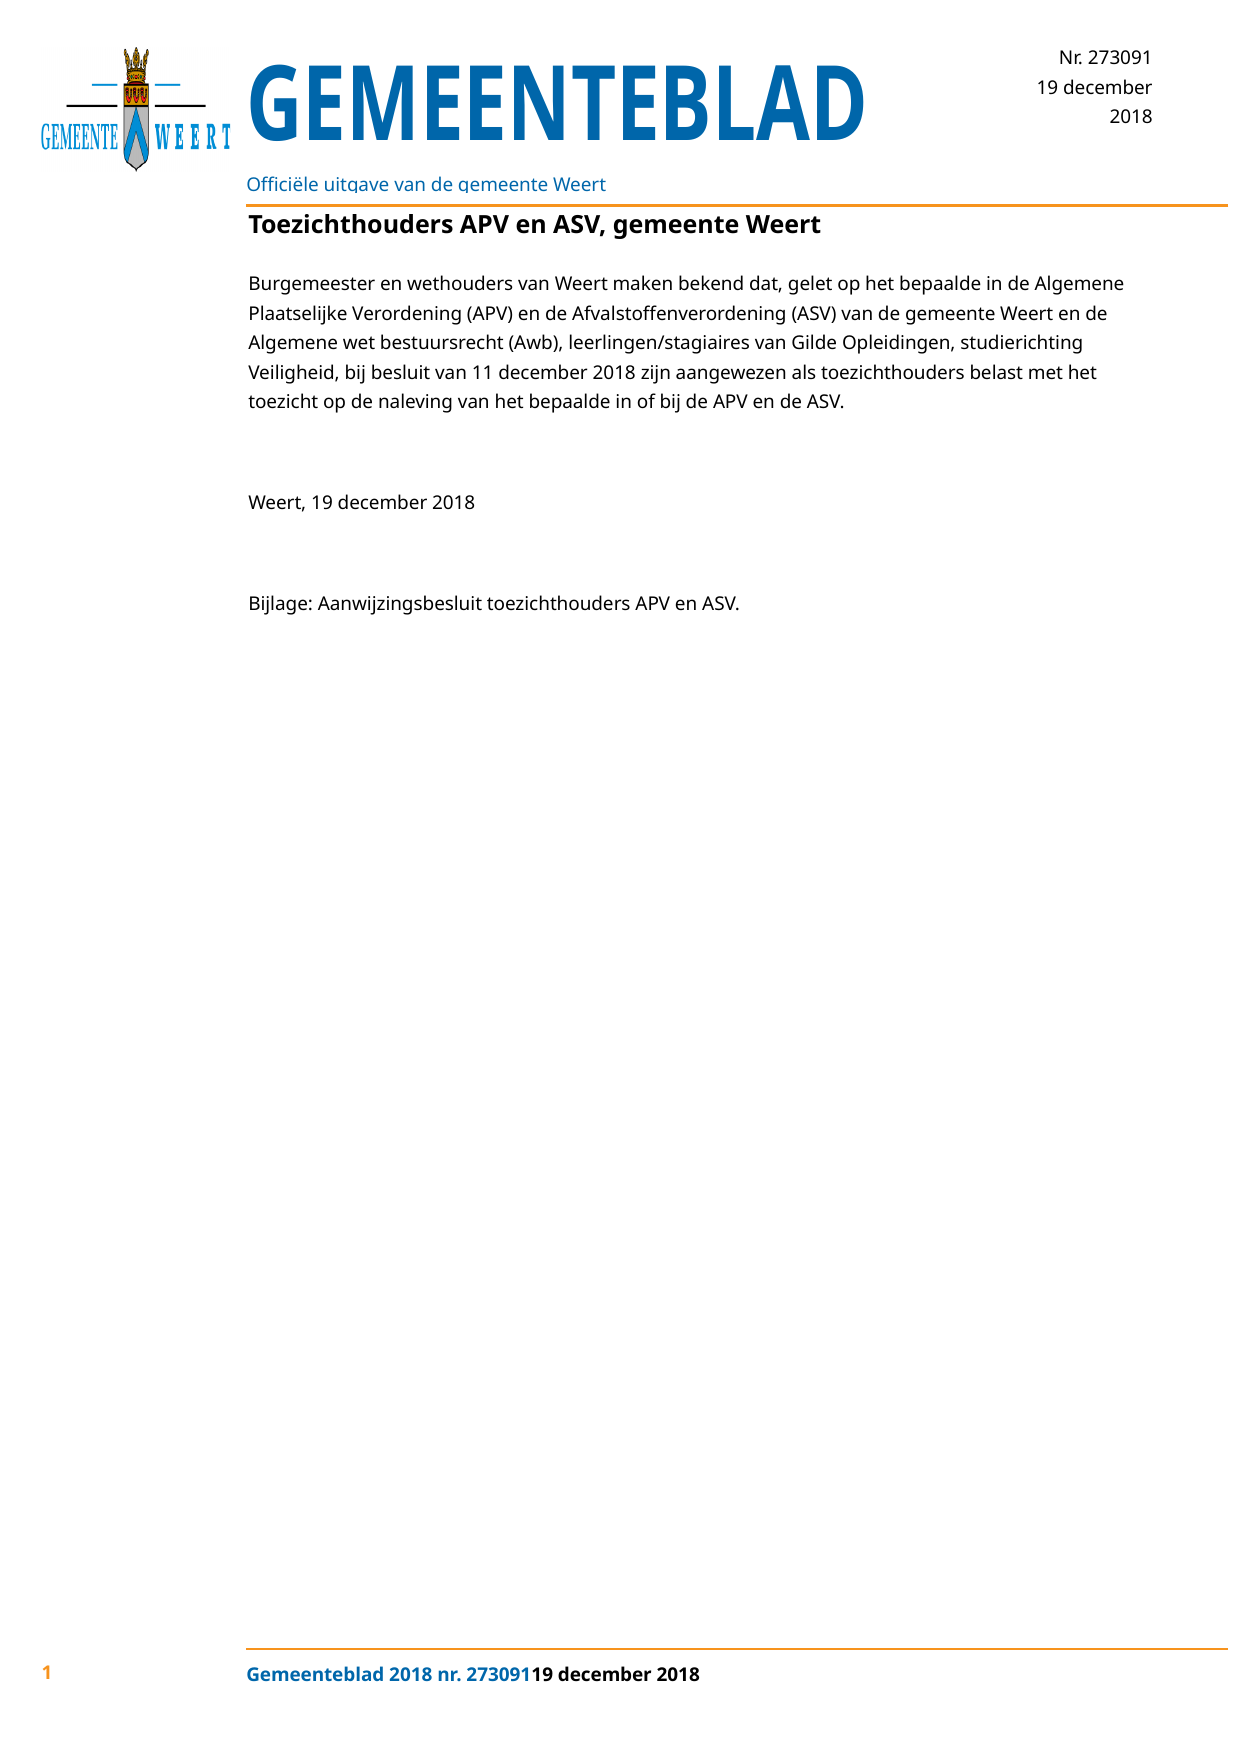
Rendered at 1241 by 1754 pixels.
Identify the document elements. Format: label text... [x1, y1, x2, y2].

text Burgemeester en wethouders van Weert maken bekend dat, gelet op het bepaalde in de Algemene Plaatselijke Verordening (APV) en de Afvalstoffenverordening (ASV) van de gemeente Weert en de Algemene wet bestuursrecht (Awb), leerlingen/stagiaires van Gilde Opleidingen, studierichting Veiligheid, bij besluit van 11 december 2018 zijn aangewezen als toezichthouders belast met het toezicht op de naleving van het bepaalde in of bij de APV en de ASV. [248, 270, 1152, 414]
picture [41, 47, 231, 172]
text Weert, 19 december 2018 [248, 489, 1152, 515]
text Toezichthouders APV en ASV, gemeente Weert [248, 207, 1152, 241]
text Bijlage: Aanwijzingsbesluit toezichthouders APV en ASV. [248, 590, 1152, 616]
